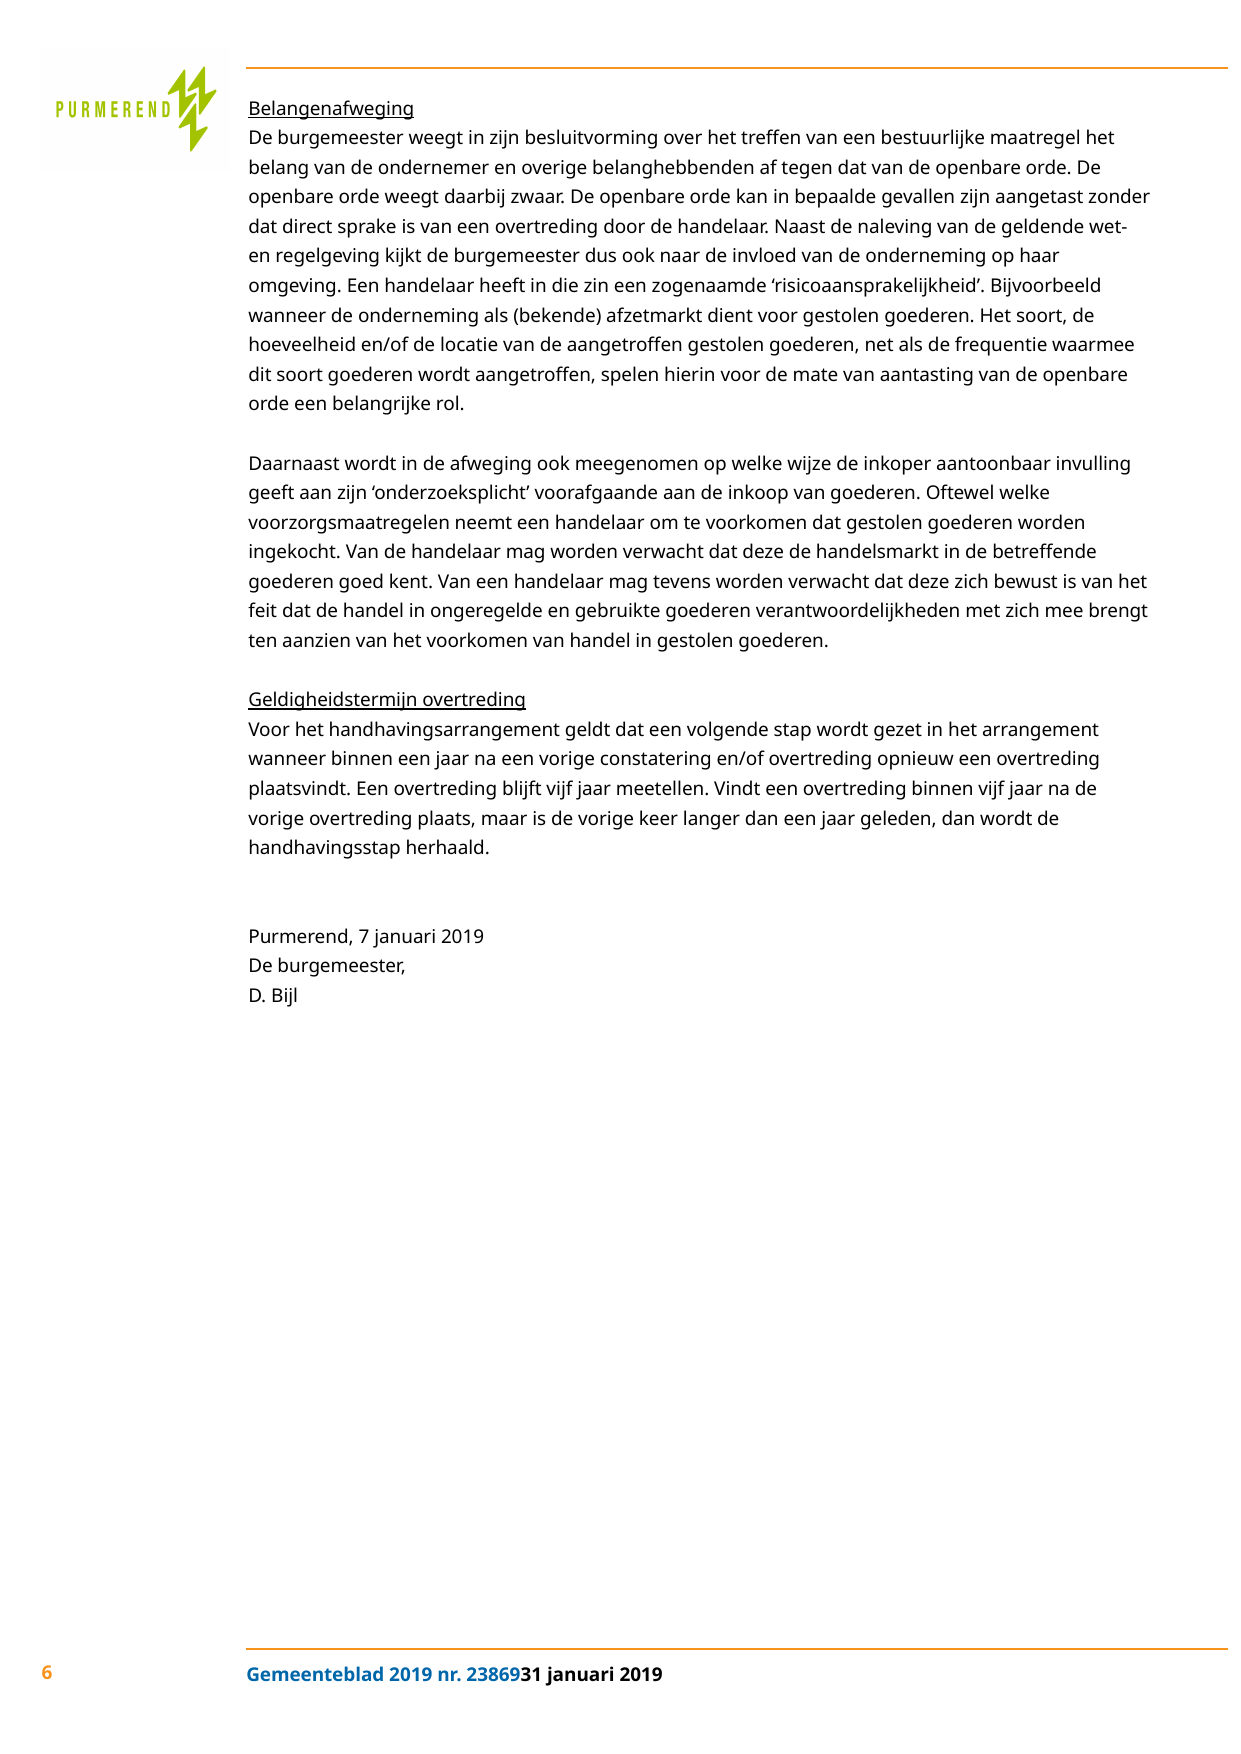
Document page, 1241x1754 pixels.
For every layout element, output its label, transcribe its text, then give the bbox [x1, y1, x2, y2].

text Belangenafweging [248, 95, 1152, 121]
text Geldigheidstermijn overtreding [248, 686, 1152, 712]
text Voor het handhavingsarrangement geldt dat een volgende stap wordt gezet in het arrangement wanneer binnen een jaar na een vorige constatering en/of overtreding opnieuw een overtreding plaatsvindt. Een overtreding blijft vijf jaar meetellen. Vindt een overtreding binnen vijf jaar na de vorige overtreding plaats, maar is de vorige keer langer dan een jaar geleden, dan wordt de handhavingsstap herhaald. [248, 716, 1152, 860]
picture [41, 47, 231, 172]
text De burgemeester weegt in zijn besluitvorming over het treffen van een bestuurlijke maatregel het belang van de ondernemer en overige belanghebbenden af tegen dat van de openbare orde. De openbare orde weegt daarbij zwaar. De openbare orde kan in bepaalde gevallen zijn aangetast zonder dat direct sprake is van een overtreding door de handelaar. Naast de naleving van de geldende wet- en regelgeving kijkt de burgemeester dus ook naar de invloed van de onderneming op haar omgeving. Een handelaar heeft in die zin een zogenaamde ‘risicoaansprakelijkheid’. Bijvoorbeeld wanneer de onderneming als (bekende) afzetmarkt dient voor gestolen goederen. Het soort, de hoeveelheid en/of de locatie van de aangetroffen gestolen goederen, net als de frequentie waarmee dit soort goederen wordt aangetroffen, spelen hierin voor de mate van aantasting van de openbare orde een belangrijke rol. [248, 124, 1152, 416]
text De burgemeester, [248, 953, 1152, 978]
text Daarnaast wordt in de afweging ook meegenomen op welke wijze de inkoper aantoonbaar invulling geeft aan zijn ‘onderzoeksplicht’ voorafgaande aan de inkoop van goederen. Oftewel welke voorzorgsmaatregelen neemt een handelaar om te voorkomen dat gestolen goederen worden ingekocht. Van de handelaar mag worden verwacht dat deze de handelsmarkt in de betreffende goederen goed kent. Van een handelaar mag tevens worden verwacht dat deze zich bewust is van het feit dat de handel in ongeregelde en gebruikte goederen verantwoordelijkheden met zich mee brengt ten aanzien van het voorkomen van handel in gestolen goederen. [248, 450, 1152, 653]
text D. Bijl [248, 982, 1152, 1008]
text Purmerend, 7 januari 2019 [248, 923, 1152, 949]
